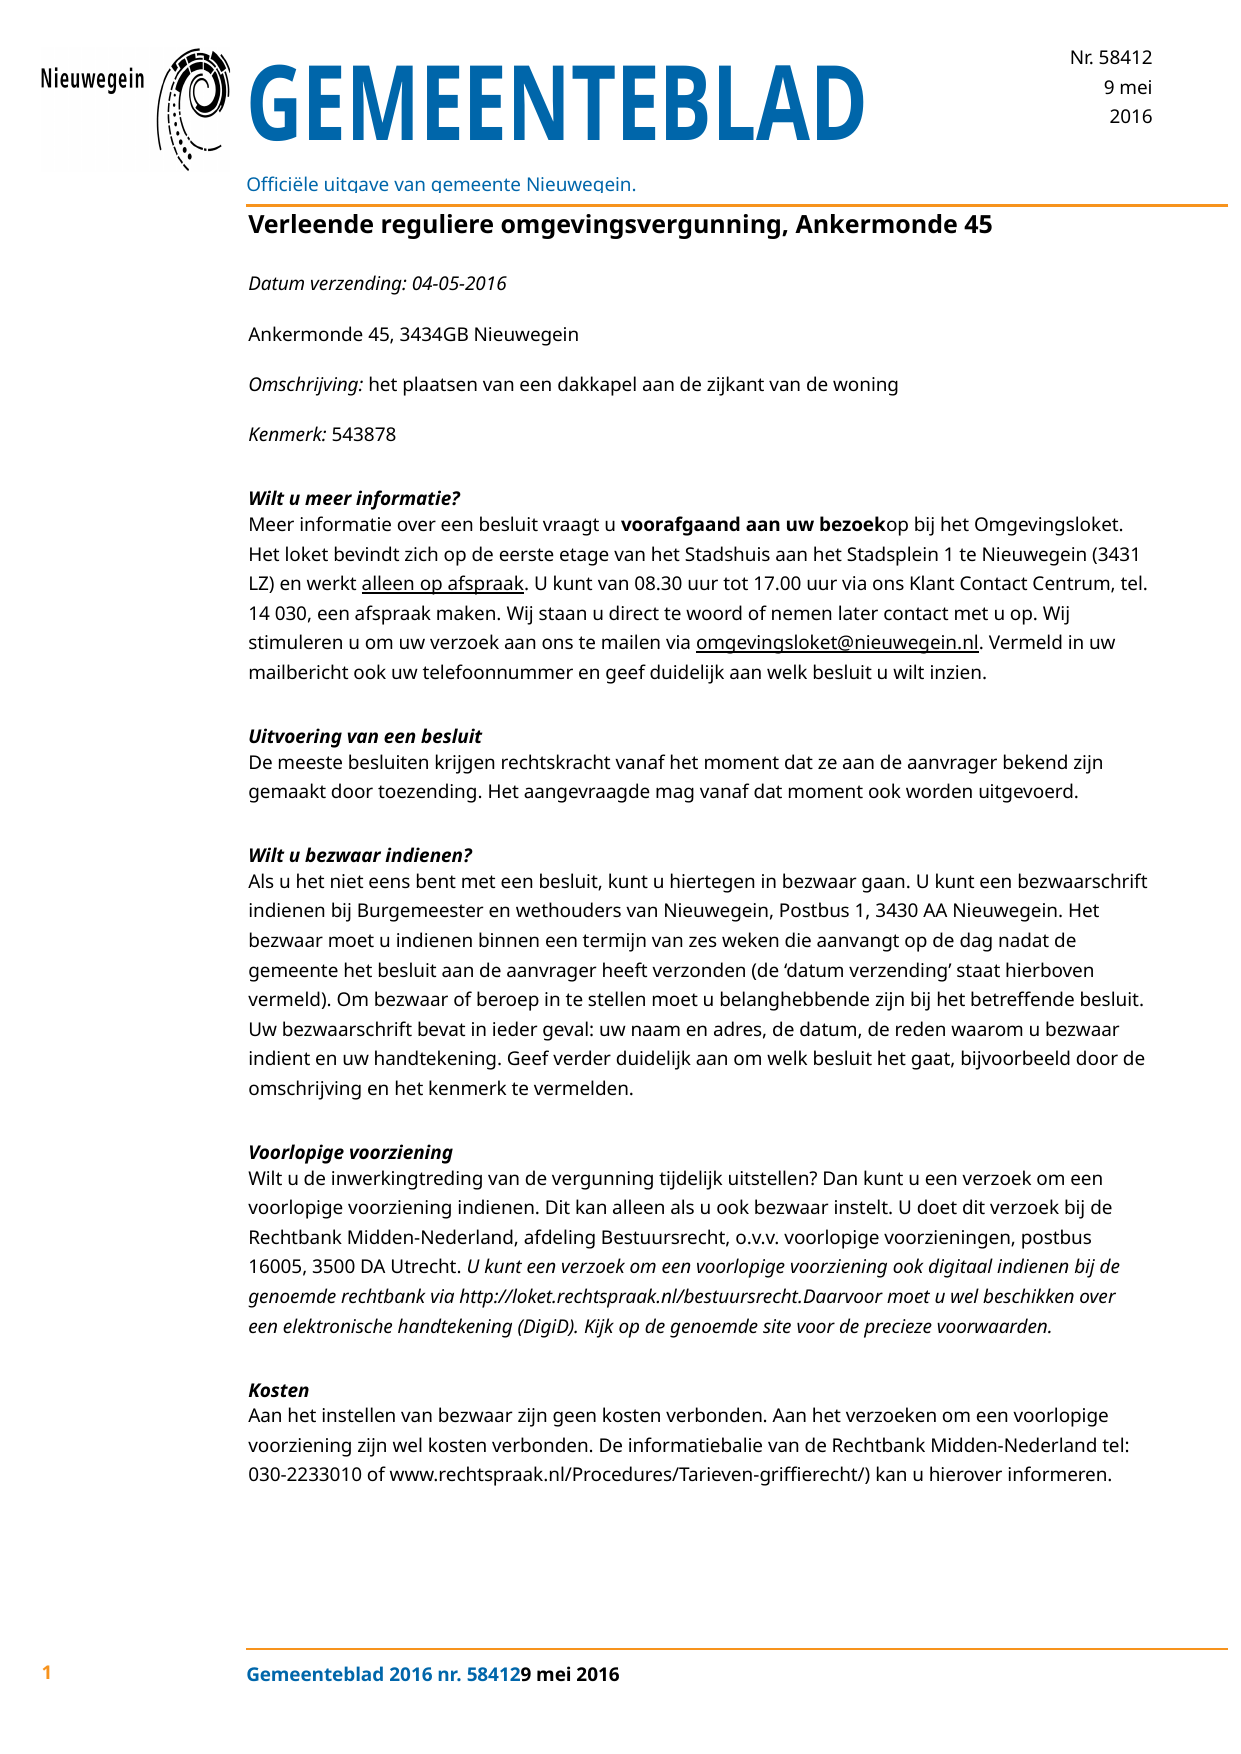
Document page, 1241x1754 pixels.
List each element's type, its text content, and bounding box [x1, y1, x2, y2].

text Als u het niet eens bent met een besluit, kunt u hiertegen in bezwaar gaan. U kunt een bezwaarschrift indienen bij Burgemeester en wethouders van Nieuwegein, Postbus 1, 3430 AA Nieuwegein. Het bezwaar moet u indienen binnen een termijn van zes weken die aanvangt op de dag nadat de gemeente het besluit aan de aanvrager heeft verzonden (de ‘datum verzending’ staat hierboven vermeld). Om bezwaar of beroep in te stellen moet u belanghebbende zijn bij het betreffende besluit. Uw bezwaarschrift bevat in ieder geval: uw naam en adres, de datum, de reden waarom u bezwaar indient en uw handtekening. Geef verder duidelijk aan om welk besluit het gaat, bijvoorbeeld door de omschrijving en het kenmerk te vermelden. [248, 868, 1152, 1101]
text Wilt u meer informatie? [248, 486, 1152, 511]
text Verleende reguliere omgevingsvergunning, Ankermonde 45 [248, 207, 1152, 241]
picture [41, 47, 231, 172]
text Omschrijving: het plaatsen van een dakkapel aan de zijkant van de woning [248, 371, 1152, 397]
text Kenmerk: 543878 [248, 422, 1152, 447]
text Kosten [248, 1377, 1152, 1402]
text Wilt u de inwerkingtreding van de vergunning tijdelijk uitstellen? Dan kunt u een verzoek om een voorlopige voorziening indienen. Dit kan alleen als u ook bezwaar instelt. U doet dit verzoek bij de Rechtbank Midden-Nederland, afdeling Bestuursrecht, o.v.v. voorlopige voorzieningen, postbus 16005, 3500 DA Utrecht. U kunt een verzoek om een voorlopige voorziening ook digitaal indienen bij de genoemde rechtbank via http://loket.rechtspraak.nl/bestuursrecht.Daarvoor moet u wel beschikken over een elektronische handtekening (DigiD). Kijk op de genoemde site voor de precieze voorwaarden. [248, 1165, 1152, 1338]
text Uitvoering van een besluit [248, 723, 1152, 749]
text Voorlopige voorziening [248, 1139, 1152, 1165]
text Ankermonde 45, 3434GB Nieuwegein [248, 321, 1152, 346]
text Datum verzending: 04-05-2016 [248, 270, 1152, 296]
text Aan het instellen van bezwaar zijn geen kosten verbonden. Aan het verzoeken om een voorlopige voorziening zijn wel kosten verbonden. De informatiebalie van de Rechtbank Midden-Nederland tel: 030-2233010 of www.rechtspraak.nl/Procedures/Tarieven-griffierecht/) kan u hierover informeren. [248, 1402, 1152, 1487]
text Wilt u bezwaar indienen? [248, 842, 1152, 868]
text Meer informatie over een besluit vraagt u voorafgaand aan uw bezoekop bij het Omgevingsloket. Het loket bevindt zich op de eerste etage van het Stadshuis aan het Stadsplein 1 te Nieuwegein (3431 LZ) en werkt alleen op afspraak. U kunt van 08.30 uur tot 17.00 uur via ons Klant Contact Centrum, tel. 14 030, een afspraak maken. Wij staan u direct te woord of nemen later contact met u op. Wij stimuleren u om uw verzoek aan ons te mailen via omgevingsloket@nieuwegein.nl. Vermeld in uw mailbericht ook uw telefoonnummer en geef duidelijk aan welk besluit u wilt inzien. [248, 511, 1152, 685]
text De meeste besluiten krijgen rechtskracht vanaf het moment dat ze aan de aanvrager bekend zijn gemaakt door toezending. Het aangevraagde mag vanaf dat moment ook worden uitgevoerd. [248, 749, 1152, 804]
